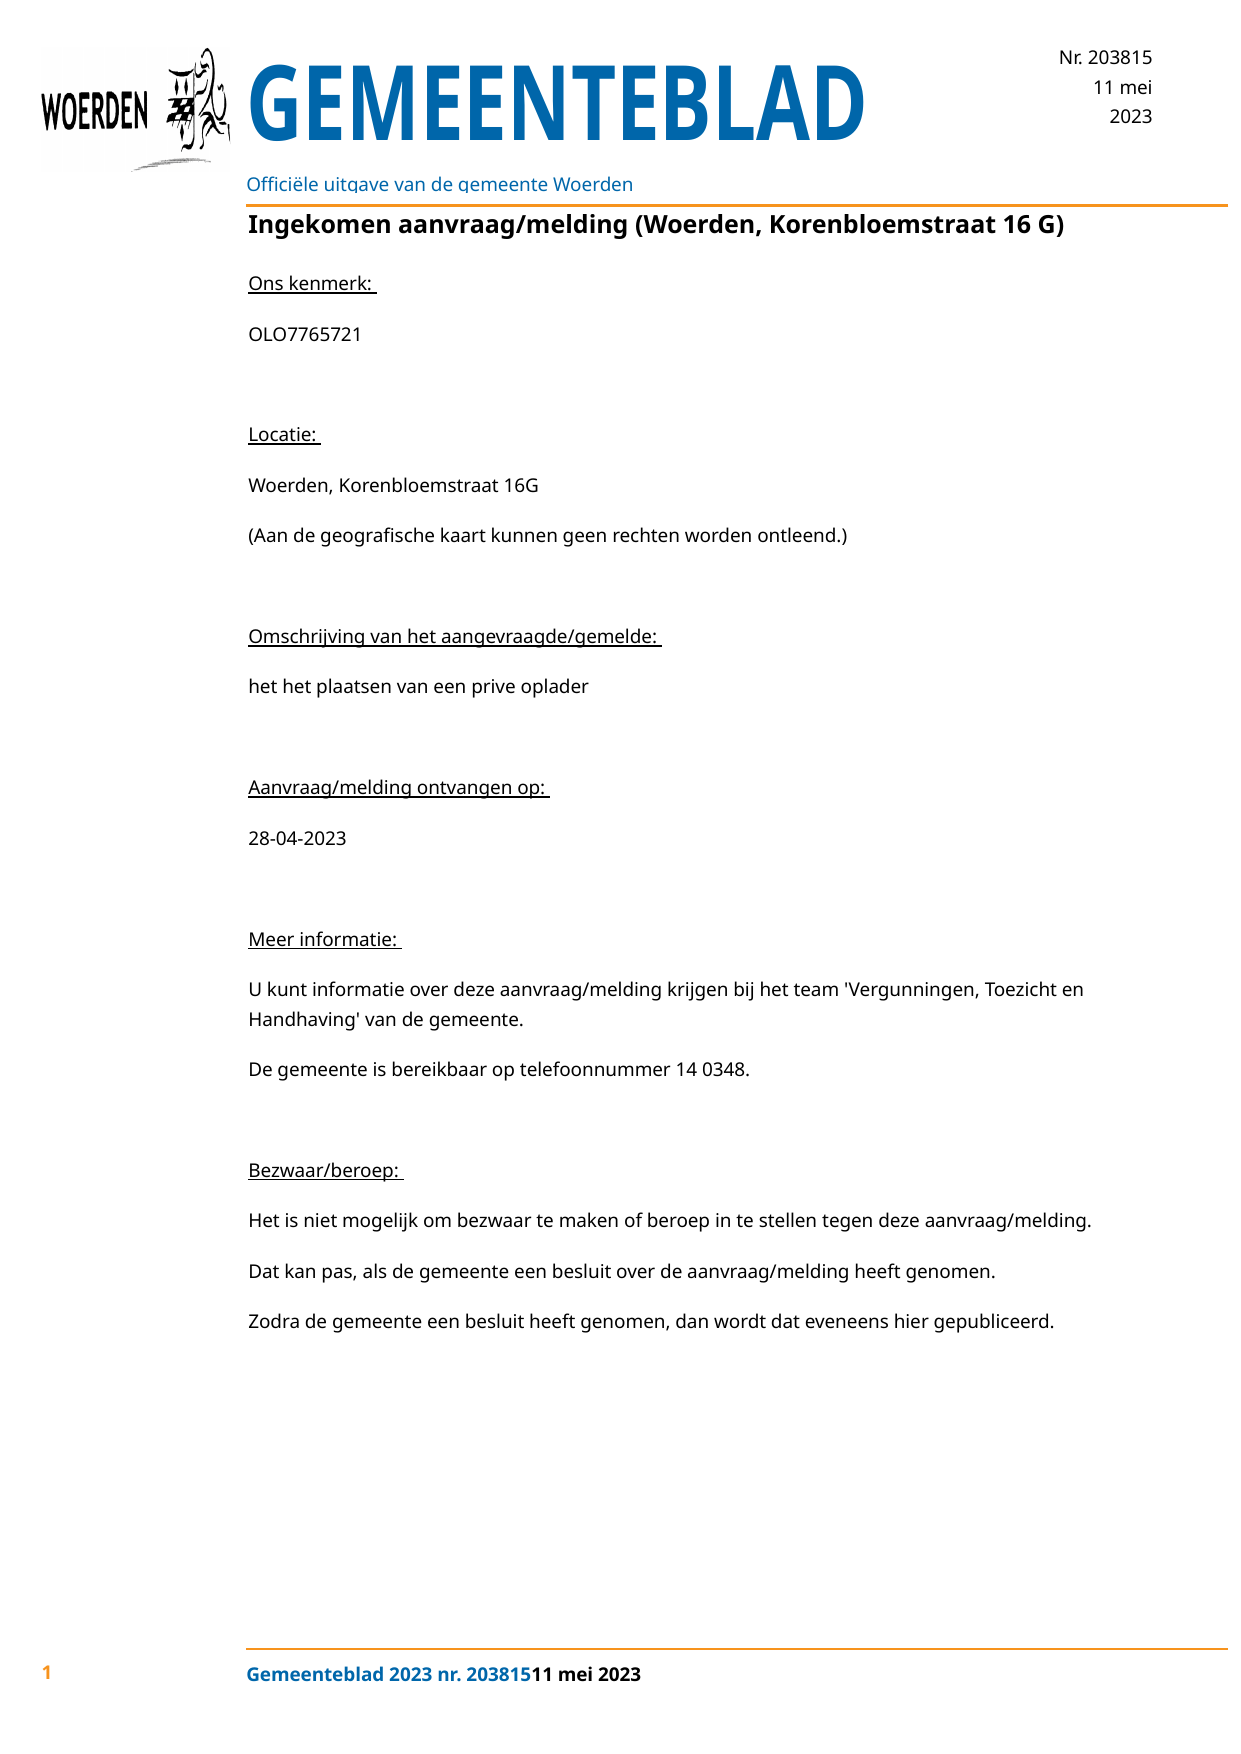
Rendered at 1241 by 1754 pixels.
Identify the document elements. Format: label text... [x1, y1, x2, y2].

text Zodra de gemeente een besluit heeft genomen, dan wordt dat eveneens hier gepubliceerd. [248, 1308, 1152, 1334]
text het het plaatsen van een prive oplader [248, 674, 1152, 699]
text Woerden, Korenbloemstraat 16G [248, 472, 1152, 498]
text Locatie: [248, 422, 1152, 447]
text 28-04-2023 [248, 825, 1152, 851]
text Dat kan pas, als de gemeente een besluit over de aanvraag/melding heeft genomen. [248, 1258, 1152, 1283]
text Ons kenmerk: [248, 270, 1152, 296]
picture [41, 47, 231, 172]
text U kunt informatie over deze aanvraag/melding krijgen bij het team 'Vergunningen, Toezicht en Handhaving' van de gemeente. [248, 976, 1152, 1031]
text Aanvraag/melding ontvangen op: [248, 774, 1152, 800]
text Meer informatie: [248, 926, 1152, 951]
text Ingekomen aanvraag/melding (Woerden, Korenbloemstraat 16 G) [248, 207, 1152, 241]
text De gemeente is bereikbaar op telefoonnummer 14 0348. [248, 1056, 1152, 1082]
text OLO7765721 [248, 321, 1152, 346]
text (Aan de geografische kaart kunnen geen rechten worden ontleend.) [248, 522, 1152, 548]
text Bezwaar/beroep: [248, 1157, 1152, 1183]
text Het is niet mogelijk om bezwaar te maken of beroep in te stellen tegen deze aanvraag/melding. [248, 1207, 1152, 1233]
text Omschrijving van het aangevraagde/gemelde: [248, 623, 1152, 649]
